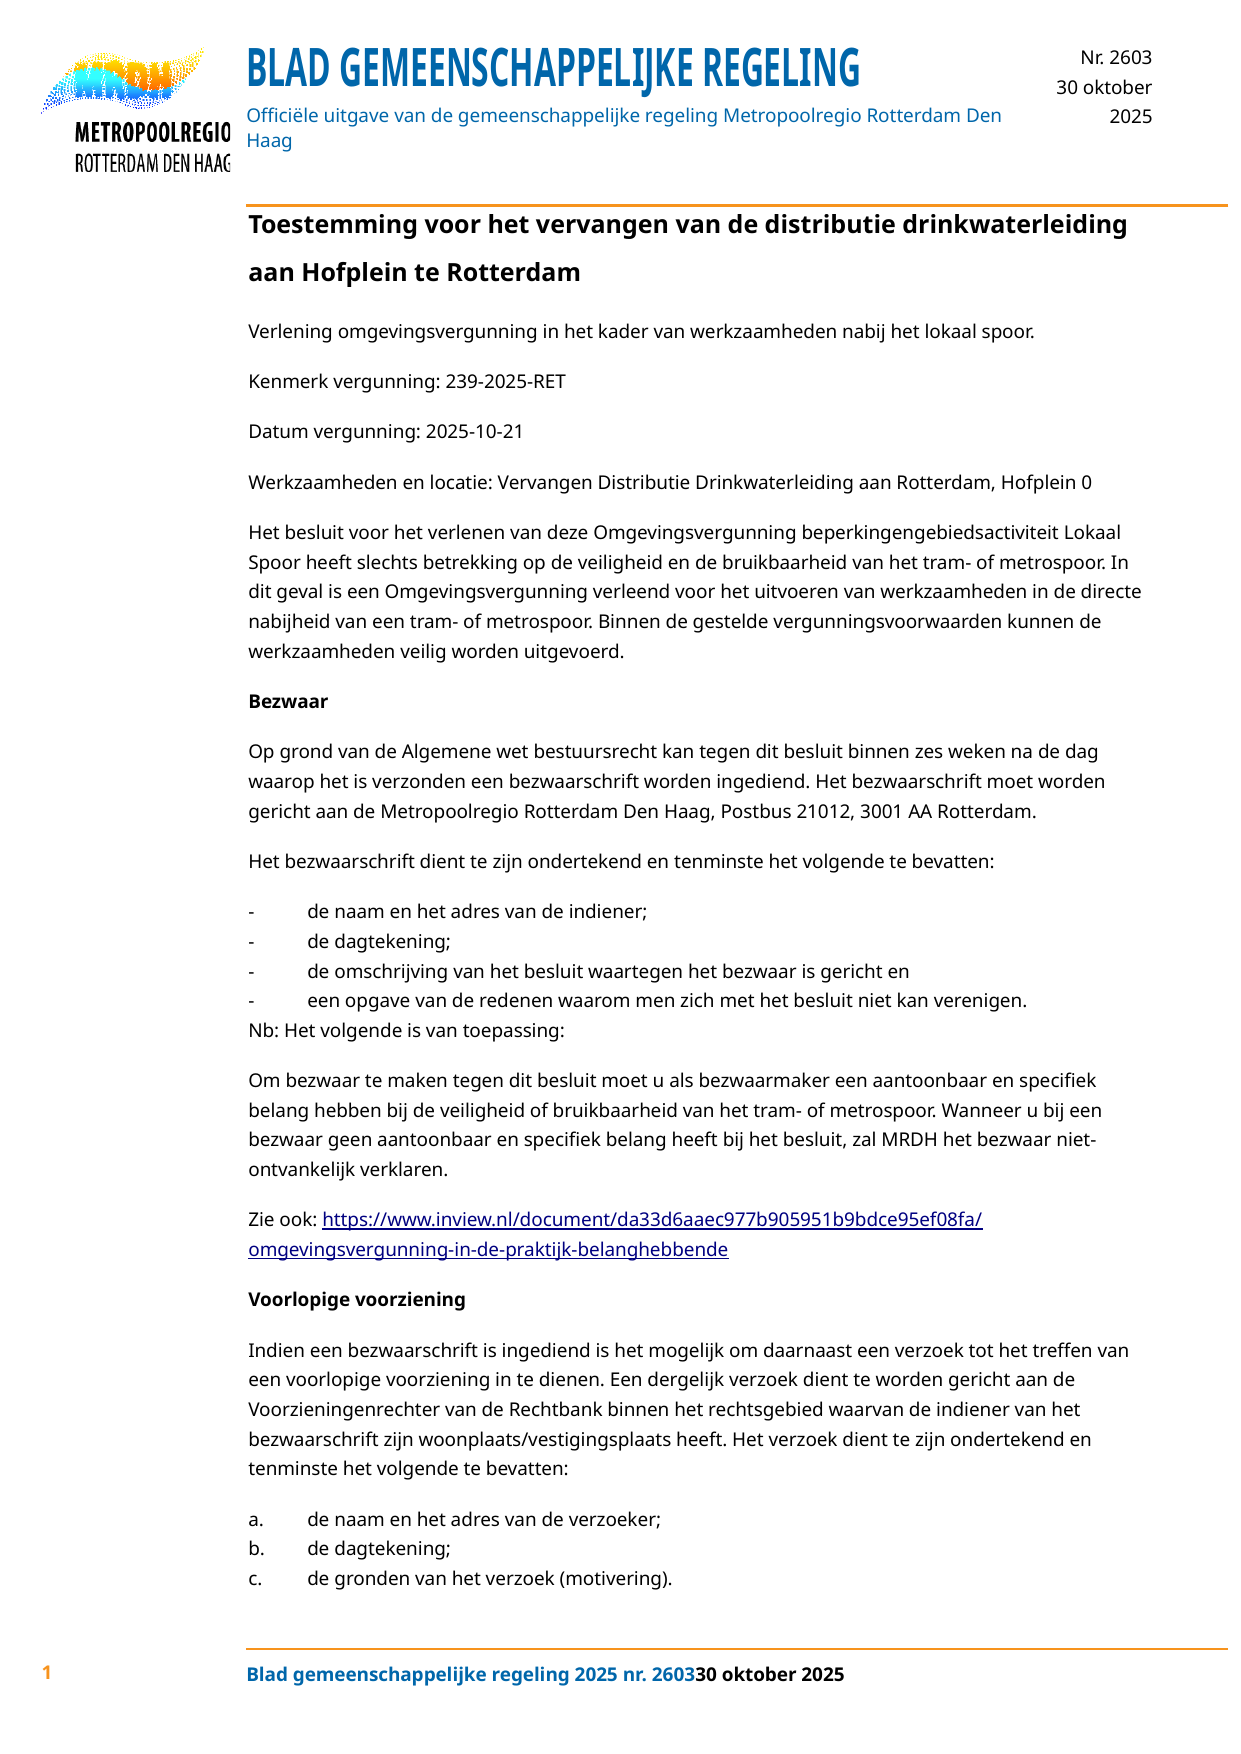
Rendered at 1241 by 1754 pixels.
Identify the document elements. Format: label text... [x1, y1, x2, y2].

text Voorlopige voorziening [248, 1287, 1152, 1312]
text Het bezwaarschrift dient te zijn ondertekend en tenminste het volgende te bevatten: [248, 848, 1152, 874]
list de dagtekening; [248, 1535, 1152, 1561]
text Toestemming voor het vervangen van de distributie drinkwaterleiding aan Hofplein te Rotterdam [248, 207, 1152, 288]
list de naam en het adres van de indiener; [248, 899, 1152, 924]
list de dagtekening; [248, 928, 1152, 954]
text Zie ook: https://www.inview.nl/document/da33d6aaec977b905951b9bdce95ef08fa/omgevingsvergunning-in-de-praktijk-belanghebbende [248, 1207, 1152, 1262]
text Datum vergunning: 2025-10-21 [248, 419, 1152, 444]
list de gronden van het verzoek (motivering). [248, 1565, 1152, 1591]
text Nb: Het volgende is van toepassing: [248, 1017, 1152, 1043]
list de naam en het adres van de verzoeker; [248, 1506, 1152, 1532]
text Verlening omgevingsvergunning in het kader van werkzaamheden nabij het lokaal spoor. [248, 318, 1152, 344]
text Op grond van de Algemene wet bestuursrecht kan tegen dit besluit binnen zes weken na de dag waarop het is verzonden een bezwaarschrift worden ingediend. Het bezwaarschrift moet worden gericht aan de Metropoolregio Rotterdam Den Haag, Postbus 21012, 3001 AA Rotterdam. [248, 739, 1152, 824]
text Kenmerk vergunning: 239-2025-RET [248, 368, 1152, 394]
text Werkzaamheden en locatie: Vervangen Distributie Drinkwaterleiding aan Rotterdam, Hofplein 0 [248, 469, 1152, 495]
text Het besluit voor het verlenen van deze Omgevingsvergunning beperkingengebiedsactiviteit Lokaal Spoor heeft slechts betrekking op de veiligheid en de bruikbaarheid van het tram- of metrospoor. In dit geval is een Omgevingsvergunning verleend voor het uitvoeren van werkzaamheden in de directe nabijheid van een tram- of metrospoor. Binnen de gestelde vergunningsvoorwaarden kunnen de werkzaamheden veilig worden uitgevoerd. [248, 519, 1152, 664]
list een opgave van de redenen waarom men zich met het besluit niet kan verenigen. [248, 987, 1152, 1013]
text Om bezwaar te maken tegen dit besluit moet u als bezwaarmaker een aantoonbaar en specifiek belang hebben bij de veiligheid of bruikbaarheid van het tram- of metrospoor. Wanneer u bij een bezwaar geen aantoonbaar en specifiek belang heeft bij het besluit, zal MRDH het bezwaar niet-ontvankelijk verklaren. [248, 1067, 1152, 1182]
text Bezwaar [248, 688, 1152, 714]
list de omschrijving van het besluit waartegen het bezwaar is gericht en [248, 958, 1152, 984]
text Indien een bezwaarschrift is ingediend is het mogelijk om daarnaast een verzoek tot het treffen van een voorlopige voorziening in te dienen. Een dergelijk verzoek dient te worden gericht aan de Voorzieningenrechter van de Rechtbank binnen het rechtsgebied waarvan de indiener van het bezwaarschrift zijn woonplaats/vestigingsplaats heeft. Het verzoek dient te zijn ondertekend en tenminste het volgende te bevatten: [248, 1337, 1152, 1481]
picture [41, 47, 231, 172]
